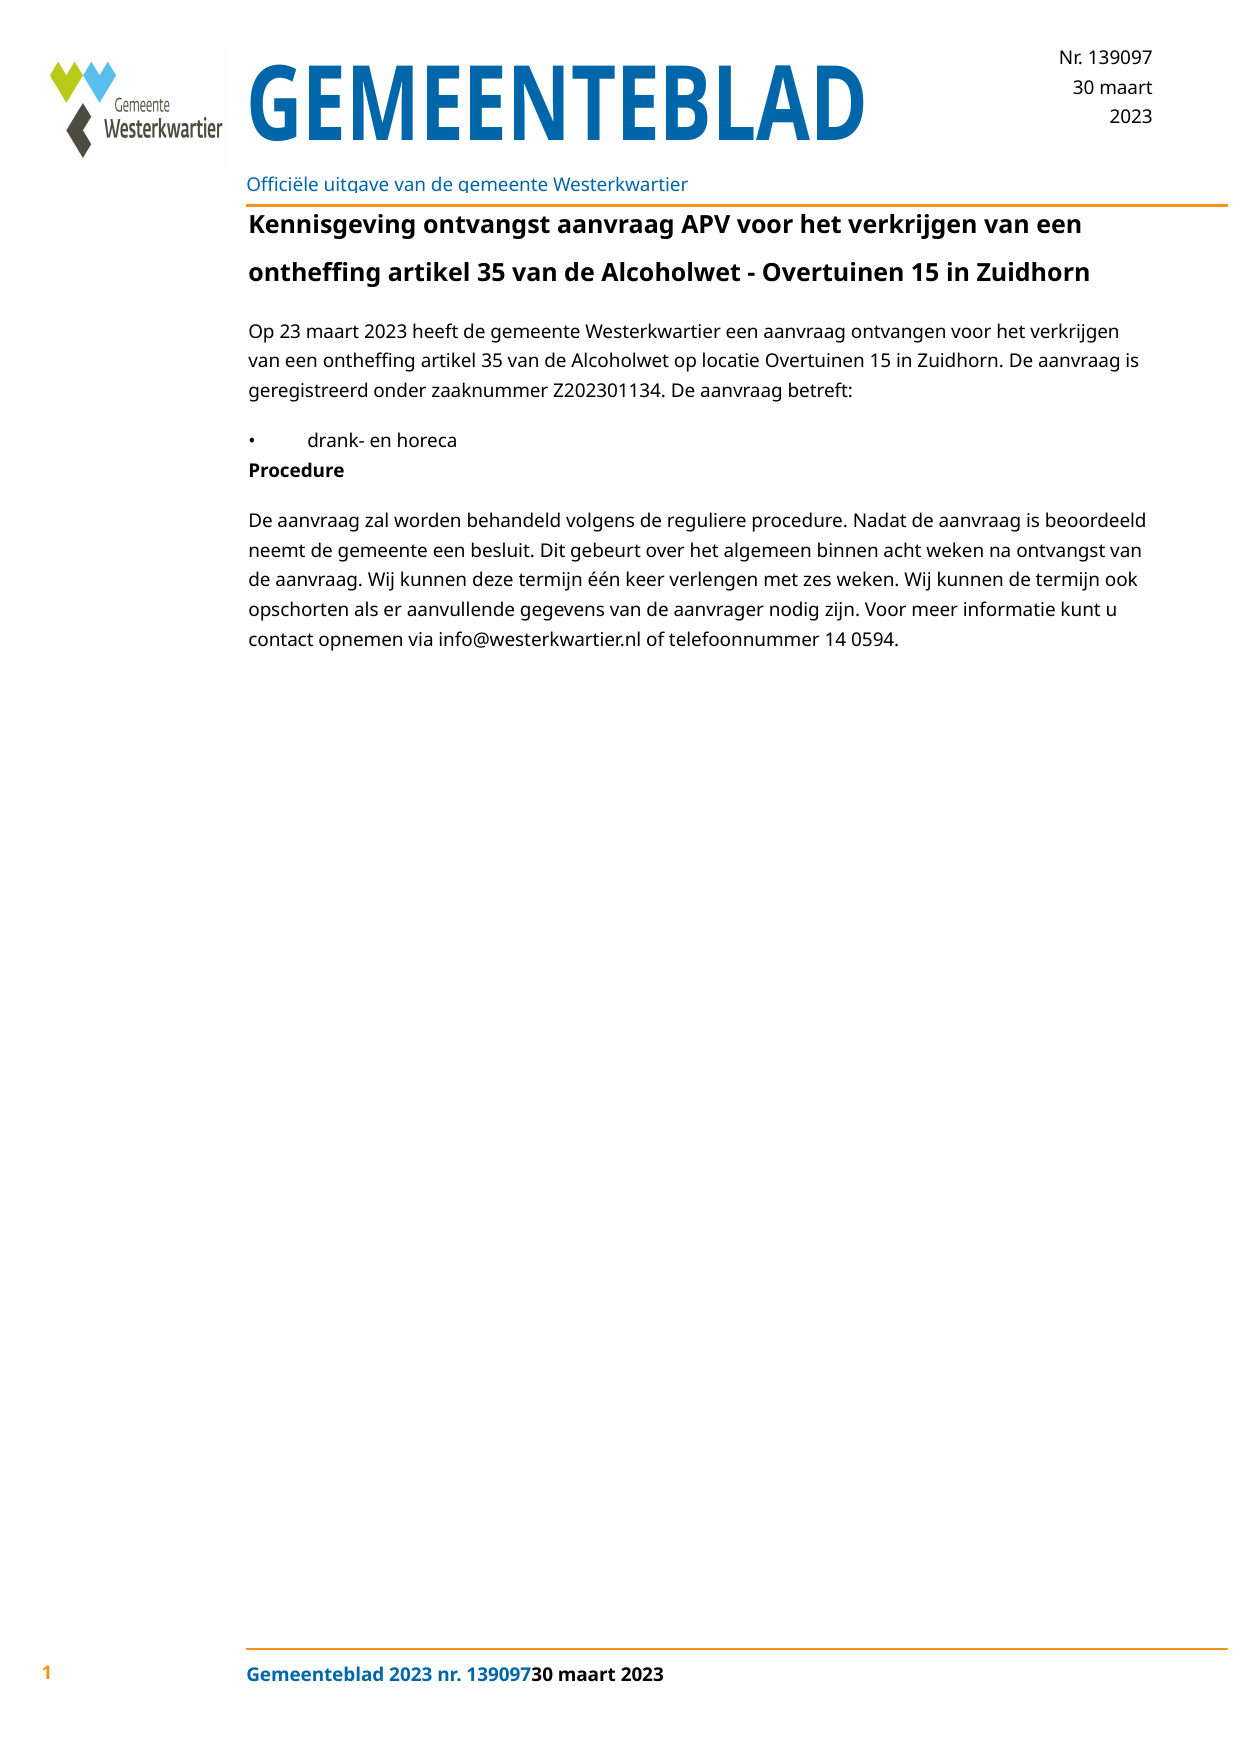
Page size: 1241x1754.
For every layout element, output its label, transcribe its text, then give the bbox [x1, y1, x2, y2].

text Kennisgeving ontvangst aanvraag APV voor het verkrijgen van een ontheffing artikel 35 van de Alcoholwet - Overtuinen 15 in Zuidhorn [248, 207, 1152, 288]
text Procedure [248, 457, 1152, 483]
list drank- en horeca [248, 427, 1152, 453]
text Op 23 maart 2023 heeft de gemeente Westerkwartier een aanvraag ontvangen voor het verkrijgen van een ontheffing artikel 35 van de Alcoholwet op locatie Overtuinen 15 in Zuidhorn. De aanvraag is geregistreerd onder zaaknummer Z202301134. De aanvraag betreft: [248, 318, 1152, 403]
text De aanvraag zal worden behandeld volgens de reguliere procedure. Nadat de aanvraag is beoordeeld neemt de gemeente een besluit. Dit gebeurt over het algemeen binnen acht weken na ontvangst van de aanvraag. Wij kunnen deze termijn één keer verlengen met zes weken. Wij kunnen de termijn ook opschorten als er aanvullende gegevens van de aanvrager nodig zijn. Voor meer informatie kunt u contact opnemen via info@westerkwartier.nl of telefoonnummer 14 0594. [248, 507, 1152, 652]
picture [41, 47, 231, 172]
